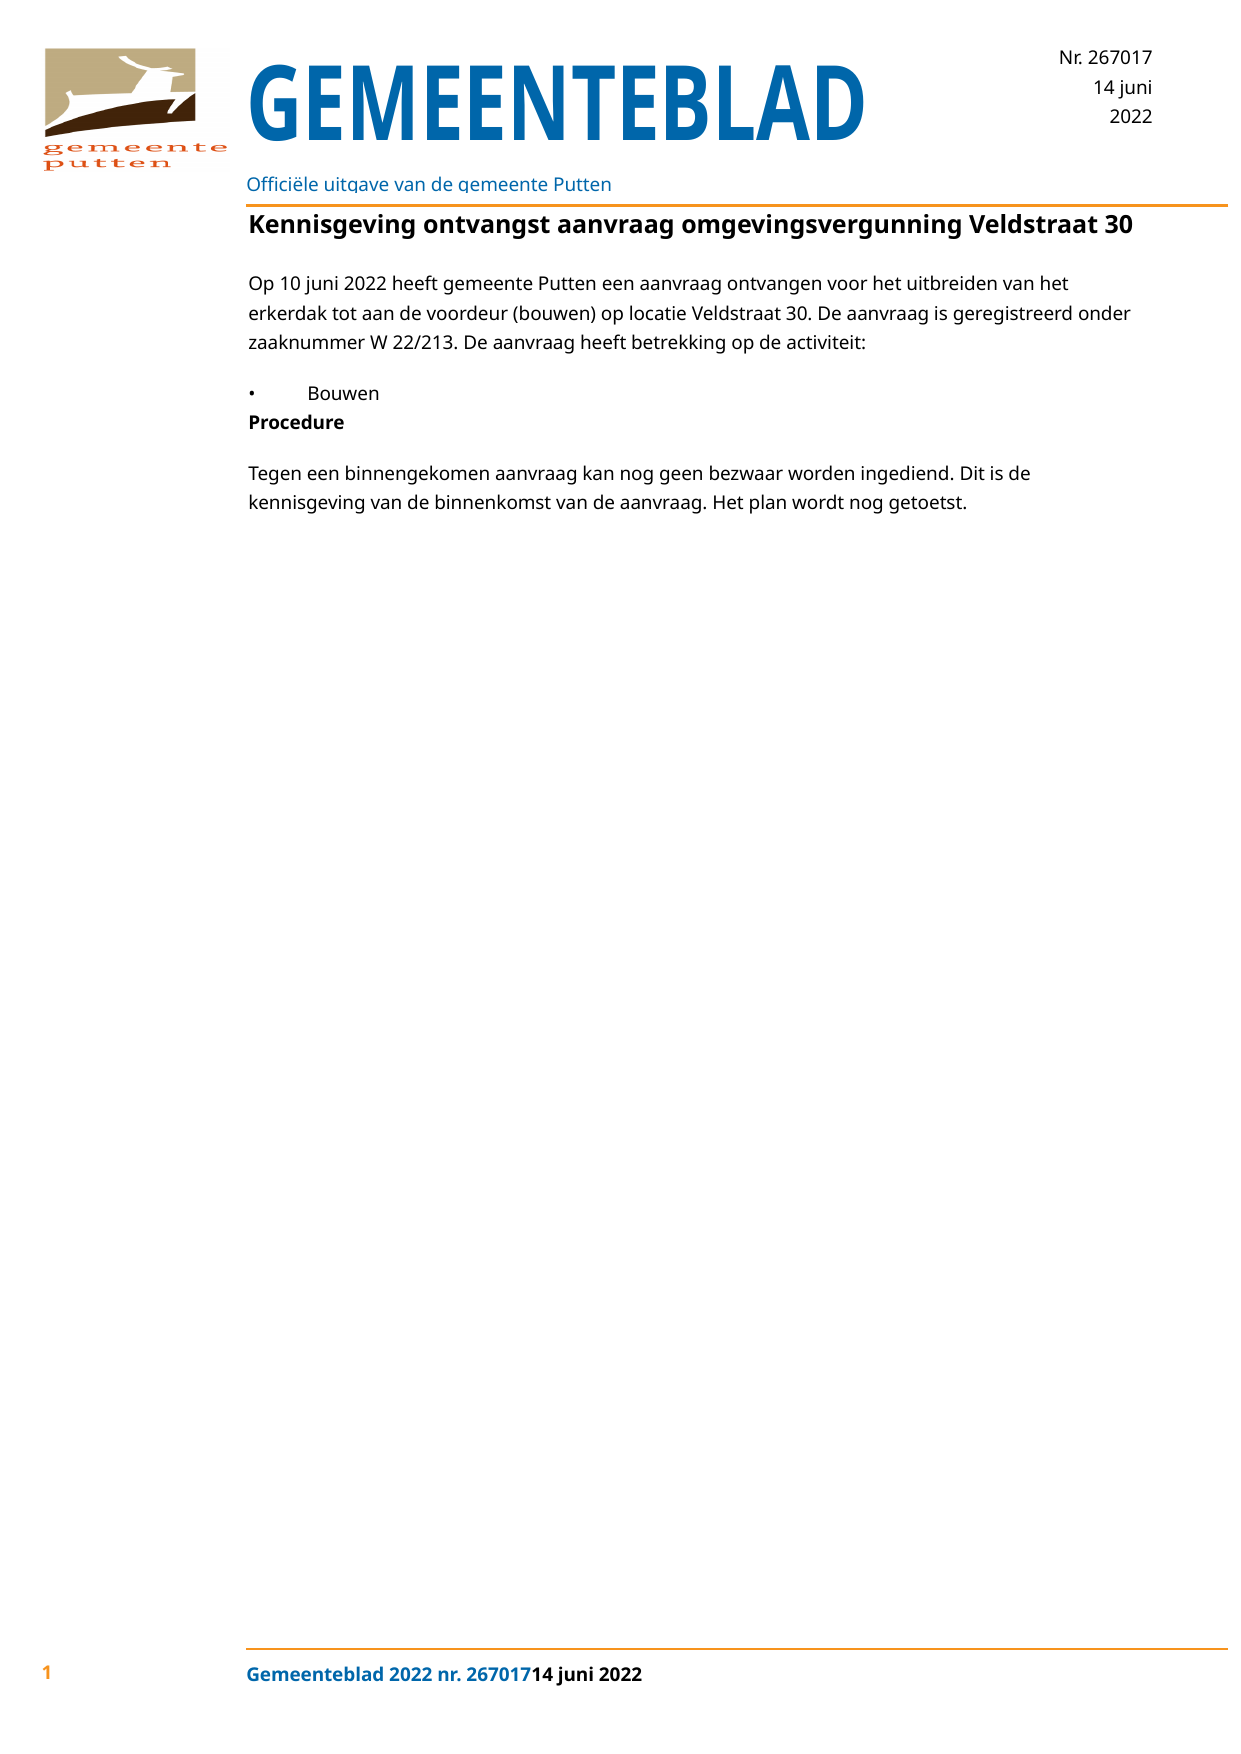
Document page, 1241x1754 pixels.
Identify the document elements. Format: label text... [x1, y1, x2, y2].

list Bouwen [248, 380, 1152, 406]
text Tegen een binnengekomen aanvraag kan nog geen bezwaar worden ingediend. Dit is de kennisgeving van de binnenkomst van de aanvraag. Het plan wordt nog getoetst. [248, 460, 1152, 515]
text Procedure [248, 409, 1152, 435]
text Op 10 juni 2022 heeft gemeente Putten een aanvraag ontvangen voor het uitbreiden van het erkerdak tot aan de voordeur (bouwen) op locatie Veldstraat 30. De aanvraag is geregistreerd onder zaaknummer W 22/213. De aanvraag heeft betrekking op de activiteit: [248, 270, 1152, 355]
text Kennisgeving ontvangst aanvraag omgevingsvergunning Veldstraat 30 [248, 207, 1152, 241]
picture [41, 47, 231, 172]
